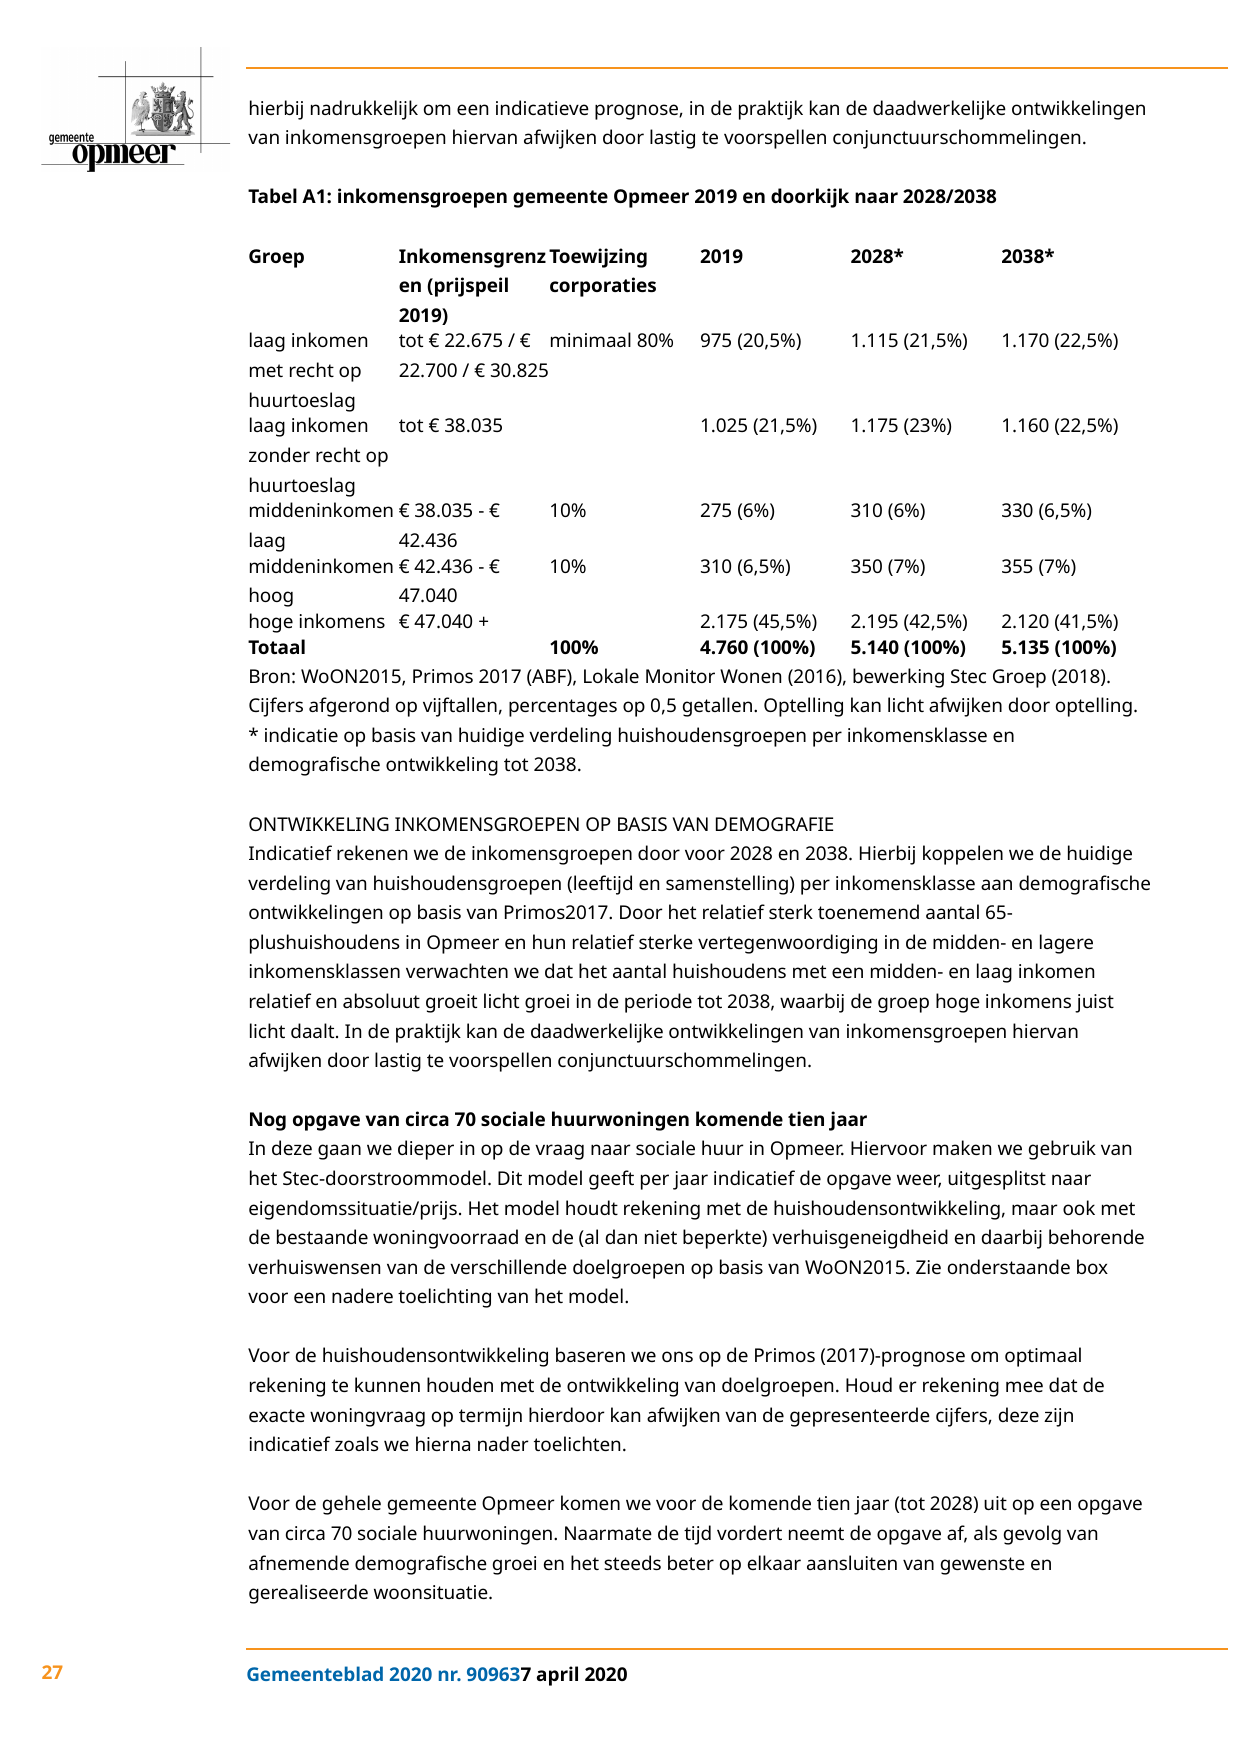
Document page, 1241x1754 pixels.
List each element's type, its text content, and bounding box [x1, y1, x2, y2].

text Tabel A1: inkomensgroepen gemeente Opmeer 2019 en doorkijk naar 2028/2038 [248, 183, 1152, 209]
table_cell 10% [549, 553, 700, 634]
table_cell 1.170 (22,5%) [1001, 328, 1152, 413]
table_cell € 42.436 - € 47.040 [399, 553, 549, 608]
table_cell 5.140 (100%) [850, 634, 1001, 659]
table_cell laag inkomen met recht op huurtoeslag [248, 328, 398, 413]
table_cell 2.195 (42,5%) [850, 608, 1001, 634]
table_cell 310 (6%) [850, 498, 1001, 553]
table_cell 1.025 (21,5%) [700, 413, 850, 497]
picture [41, 47, 231, 172]
table_cell 310 (6,5%) [700, 553, 850, 608]
table_cell 10% [549, 498, 700, 553]
text hierbij nadrukkelijk om een indicatieve prognose, in de praktijk kan de daadwerkelijke ontwikkelingen van inkomensgroepen hiervan afwijken door lastig te voorspellen conjunctuurschommelingen. [248, 95, 1152, 150]
table_header Toewijzing corporaties [549, 243, 700, 328]
text Bron: WoON2015, Primos 2017 (ABF), Lokale Monitor Wonen (2016), bewerking Stec Groep (2018). Cijfers afgerond op vijftallen, percentages op 0,5 getallen. Optelling kan licht afwijken door optelling. * indicatie op basis van huidige verdeling huishoudensgroepen per inkomensklasse en demografische ontwikkeling tot 2038. [248, 663, 1152, 777]
text In deze gaan we dieper in op de vraag naar sociale huur in Opmeer. Hiervoor maken we gebruik van het Stec-doorstroommodel. Dit model geeft per jaar indicatief de opgave weer, uitgesplitst naar eigendomssituatie/prijs. Het model houdt rekening met de huishoudensontwikkeling, maar ook met de bestaande woningvoorraad en de (al dan niet beperkte) verhuisgeneigdheid en daarbij behorende verhuiswensen van de verschillende doelgroepen op basis van WoON2015. Zie onderstaande box voor een nadere toelichting van het model. [248, 1136, 1152, 1309]
table_cell Totaal [248, 634, 398, 659]
table_cell middeninkomen laag [248, 498, 398, 553]
text Nog opgave van circa 70 sociale huurwoningen komende tien jaar [248, 1106, 1152, 1132]
table_header 2019 [700, 243, 850, 328]
table_cell 5.135 (100%) [1001, 634, 1152, 659]
table_cell 1.160 (22,5%) [1001, 413, 1152, 497]
table_cell 330 (6,5%) [1001, 498, 1152, 553]
table_cell tot € 22.675 / € 22.700 / € 30.825 [399, 328, 549, 413]
table_cell 2.120 (41,5%) [1001, 608, 1152, 634]
table_cell 2.175 (45,5%) [700, 608, 850, 634]
table_cell 350 (7%) [850, 553, 1001, 608]
table_cell 275 (6%) [700, 498, 850, 553]
table_cell hoge inkomens [248, 608, 398, 634]
table_cell 100% [549, 634, 700, 659]
table_cell 355 (7%) [1001, 553, 1152, 608]
table_header Inkomensgrenzen (prijspeil 2019) [399, 243, 549, 328]
text Voor de huishoudensontwikkeling baseren we ons op de Primos (2017)-prognose om optimaal rekening te kunnen houden met de ontwikkeling van doelgroepen. Houd er rekening mee dat de exacte woningvraag op termijn hierdoor kan afwijken van de gepresenteerde cijfers, deze zijn indicatief zoals we hierna nader toelichten. [248, 1343, 1152, 1457]
table_cell tot € 38.035 [399, 413, 549, 497]
table_header 2028* [850, 243, 1001, 328]
table_cell middeninkomen hoog [248, 553, 398, 608]
table_cell 1.115 (21,5%) [850, 328, 1001, 413]
text Voor de gehele gemeente Opmeer komen we voor de komende tien jaar (tot 2028) uit op een opgave van circa 70 sociale huurwoningen. Naarmate de tijd vordert neemt de opgave af, als gevolg van afnemende demografische groei en het steeds beter op elkaar aansluiten van gewenste en gerealiseerde woonsituatie. [248, 1491, 1152, 1605]
table_cell € 38.035 - € 42.436 [399, 498, 549, 553]
table_cell [399, 634, 549, 659]
table_cell laag inkomen zonder recht op huurtoeslag [248, 413, 398, 497]
table_cell 4.760 (100%) [700, 634, 850, 659]
table_header Groep [248, 243, 398, 328]
table_cell € 47.040 + [399, 608, 549, 634]
table_cell 975 (20,5%) [700, 328, 850, 413]
table_header 2038* [1001, 243, 1152, 328]
table_header ONTWIKKELING INKOMENSGROEPEN OP BASIS VAN DEMOGRAFIE Indicatief rekenen we de inkomensgroepen door voor 2028 en 2038. Hierbij koppelen we de huidige verdeling van huishoudensgroepen (leeftijd en samenstelling) per inkomensklasse aan demografische ontwikkelingen op basis van Primos2017. Door het relatief sterk toenemend aantal 65-plushuishoudens in Opmeer en hun relatief sterke vertegenwoordiging in de midden- en lagere inkomensklassen verwachten we dat het aantal huishoudens met een midden- en laag inkomen relatief en absoluut groeit licht groei in de periode tot 2038, waarbij de groep hoge inkomens juist licht daalt. In de praktijk kan de daadwerkelijke ontwikkelingen van inkomensgroepen hiervan afwijken door lastig te voorspellen conjunctuur­schommelingen. [248, 811, 1152, 1073]
table_cell 1.175 (23%) [850, 413, 1001, 497]
table_cell minimaal 80% [549, 328, 700, 497]
